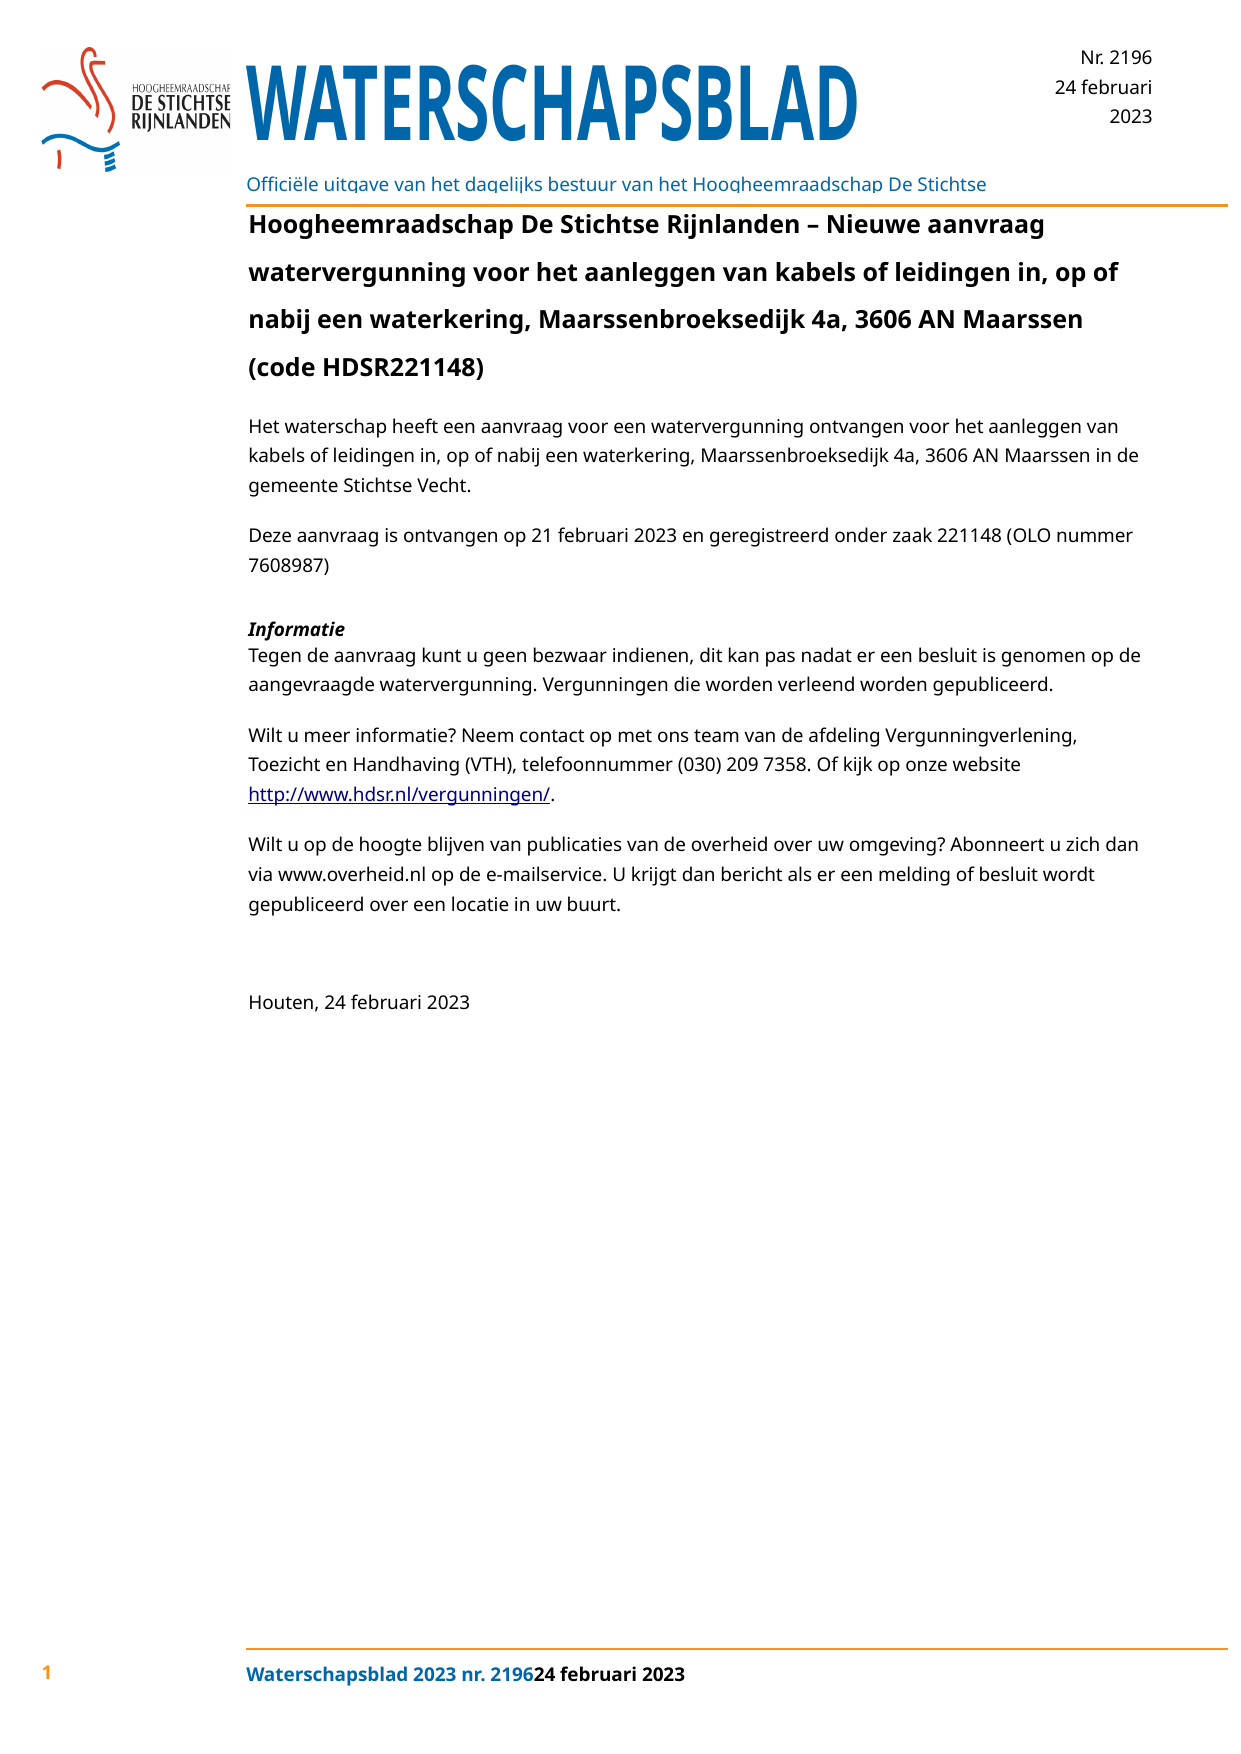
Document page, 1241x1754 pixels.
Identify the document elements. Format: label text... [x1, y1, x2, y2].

text Houten, 24 februari 2023 [248, 989, 1152, 1015]
text Wilt u op de hoogte blijven van publicaties van de overheid over uw omgeving? Abonneert u zich dan via www.overheid.nl op de e-mailservice. U krijgt dan bericht als er een melding of besluit wordt gepubliceerd over een locatie in uw buurt. [248, 832, 1152, 916]
text Tegen de aanvraag kunt u geen bezwaar indienen, dit kan pas nadat er een besluit is genomen op de aangevraagde watervergunning. Vergunningen die worden verleend worden gepubliceerd. [248, 642, 1152, 697]
text Wilt u meer informatie? Neem contact op met ons team van de afdeling Vergunningverlening, Toezicht en Handhaving (VTH), telefoonnummer (030) 209 7358. Of kijk op onze website http://www.hdsr.nl/vergunningen/. [248, 722, 1152, 807]
text Het waterschap heeft een aanvraag voor een watervergunning ontvangen voor het aanleggen van kabels of leidingen in, op of nabij een waterkering, Maarssenbroeksedijk 4a, 3606 AN Maarssen in de gemeente Stichtse Vecht. [248, 413, 1152, 498]
text Deze aanvraag is ontvangen op 21 februari 2023 en geregistreerd onder zaak 221148 (OLO nummer 7608987) [248, 523, 1152, 578]
text Informatie [248, 616, 1152, 642]
picture [41, 47, 231, 172]
text Hoogheemraadschap De Stichtse Rijnlanden – Nieuwe aanvraag watervergunning voor het aanleggen van kabels of leidingen in, op of nabij een waterkering, Maarssenbroeksedijk 4a, 3606 AN Maarssen (code HDSR221148) [248, 207, 1152, 384]
